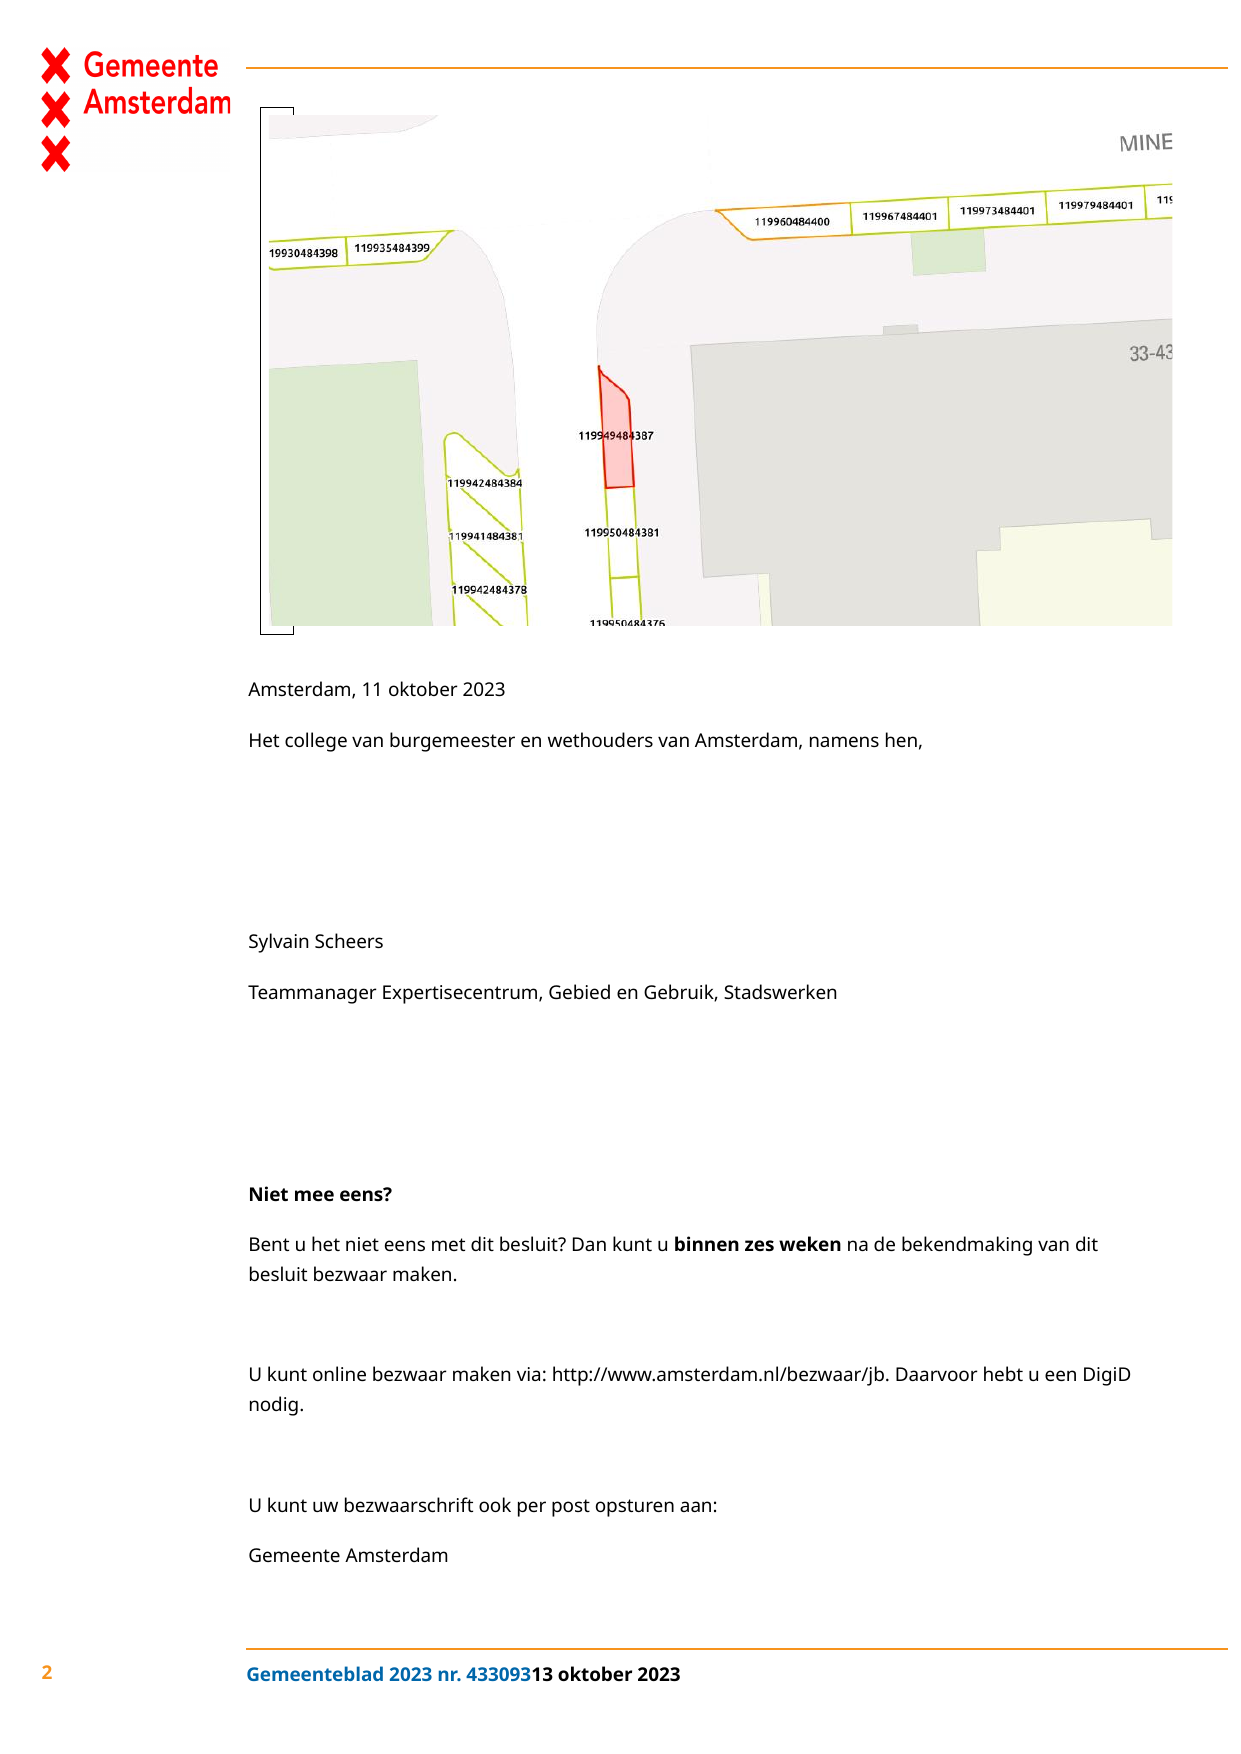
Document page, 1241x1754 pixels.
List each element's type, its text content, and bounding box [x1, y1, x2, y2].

text Bent u het niet eens met dit besluit? Dan kunt u binnen zes weken na de bekendmaking van dit besluit bezwaar maken. [248, 1231, 1152, 1286]
text U kunt online bezwaar maken via: http://www.amsterdam.nl/bezwaar/jb. Daarvoor hebt u een DigiD nodig. [248, 1362, 1152, 1417]
picture [41, 47, 231, 172]
text Gemeente Amsterdam [248, 1542, 1152, 1568]
text Het college van burgemeester en wethouders van Amsterdam, namens hen, [248, 727, 1152, 753]
text U kunt uw bezwaarschrift ook per post opsturen aan: [248, 1492, 1152, 1518]
text Sylvain Scheers [248, 929, 1152, 954]
text Amsterdam, 11 oktober 2023 [248, 677, 1152, 702]
picture [268, 115, 1173, 626]
text Niet mee eens? [248, 1181, 1152, 1206]
text Teammanager Expertisecentrum, Gebied en Gebruik, Stadswerken [248, 979, 1152, 1005]
